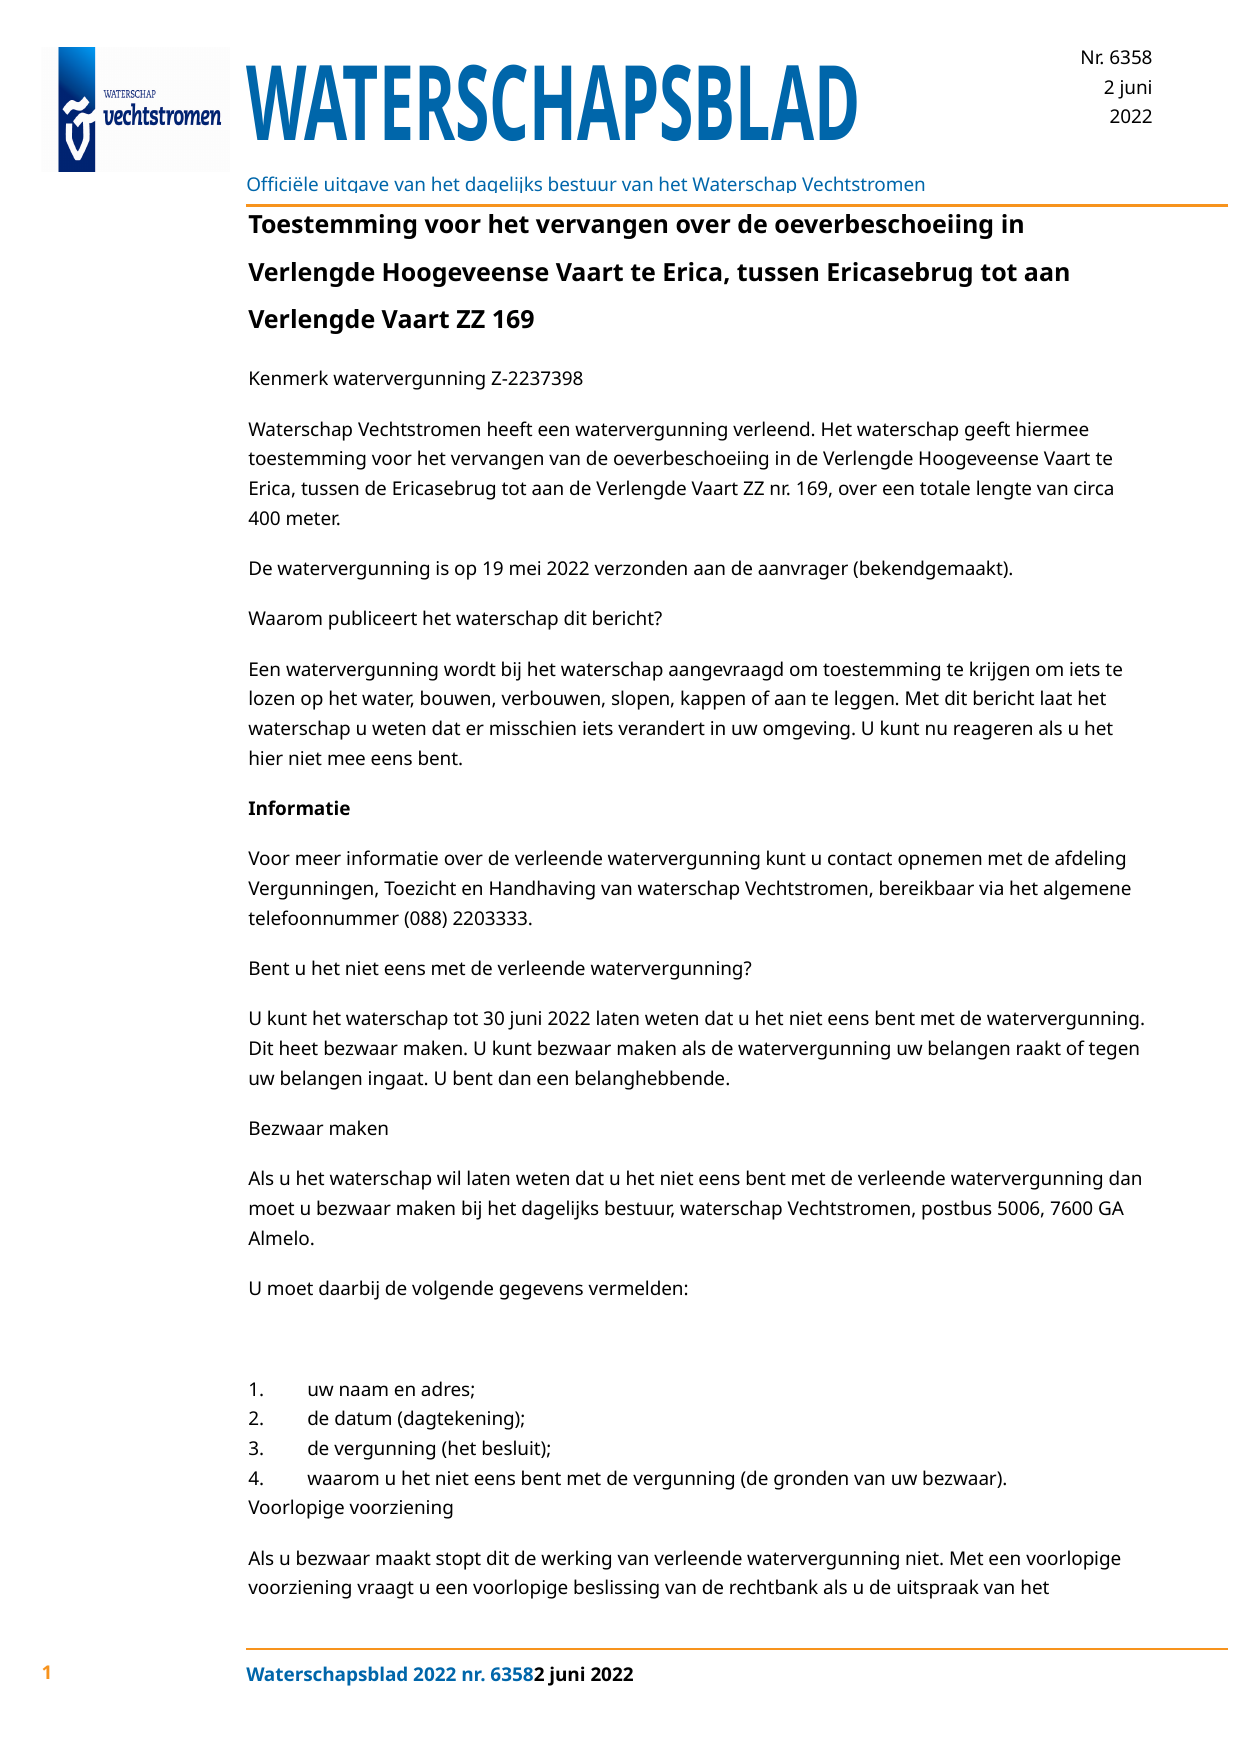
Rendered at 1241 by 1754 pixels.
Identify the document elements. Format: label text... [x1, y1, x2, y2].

text Bezwaar maken [248, 1115, 1152, 1141]
text De watervergunning is op 19 mei 2022 verzonden aan de aanvrager (bekendgemaakt). [248, 555, 1152, 581]
list waarom u het niet eens bent met de vergunning (de gronden van uw bezwaar). [248, 1465, 1152, 1490]
text Toestemming voor het vervangen over de oeverbeschoeiing in Verlengde Hoogeveense Vaart te Erica, tussen Ericasebrug tot aan Verlengde Vaart ZZ 169 [248, 207, 1152, 336]
text Informatie [248, 795, 1152, 821]
text Voorlopige voorziening [248, 1494, 1152, 1520]
text Waarom publiceert het waterschap dit bericht? [248, 606, 1152, 631]
list de datum (dagtekening); [248, 1406, 1152, 1431]
text Kenmerk watervergunning Z-2237398 [248, 366, 1152, 391]
text Als u het waterschap wil laten weten dat u het niet eens bent met de verleende watervergunning dan moet u bezwaar maken bij het dagelijks bestuur, waterschap Vechtstromen, postbus 5006, 7600 GA Almelo. [248, 1166, 1152, 1250]
text Bent u het niet eens met de verleende watervergunning? [248, 955, 1152, 981]
picture [41, 47, 231, 172]
text Waterschap Vechtstromen heeft een watervergunning verleend. Het waterschap geeft hiermee toestemming voor het vervangen van de oeverbeschoeiing in de Verlengde Hoogeveense Vaart te Erica, tussen de Ericasebrug tot aan de Verlengde Vaart ZZ nr. 169, over een totale lengte van circa 400 meter. [248, 416, 1152, 530]
list de vergunning (het besluit); [248, 1435, 1152, 1461]
text Een watervergunning wordt bij het waterschap aangevraagd om toestemming te krijgen om iets te lozen op het water, bouwen, verbouwen, slopen, kappen of aan te leggen. Met dit bericht laat het waterschap u weten dat er misschien iets verandert in uw omgeving. U kunt nu reageren als u het hier niet mee eens bent. [248, 656, 1152, 770]
text U moet daarbij de volgende gegevens vermelden: [248, 1275, 1152, 1301]
text U kunt het waterschap tot 30 juni 2022 laten weten dat u het niet eens bent met de watervergunning. Dit heet bezwaar maken. U kunt bezwaar maken als de watervergunning uw belangen raakt of tegen uw belangen ingaat. U bent dan een belanghebbende. [248, 1006, 1152, 1090]
list uw naam en adres; [248, 1376, 1152, 1402]
text Als u bezwaar maakt stopt dit de werking van verleende watervergunning niet. Met een voorlopige voorziening vraagt u een voorlopige beslissing van de rechtbank als u de uitspraak van het [248, 1545, 1152, 1600]
text Voor meer informatie over de verleende watervergunning kunt u contact opnemen met de afdeling Vergunningen, Toezicht en Handhaving van waterschap Vechtstromen, bereikbaar via het algemene telefoonnummer (088) 2203333. [248, 846, 1152, 930]
